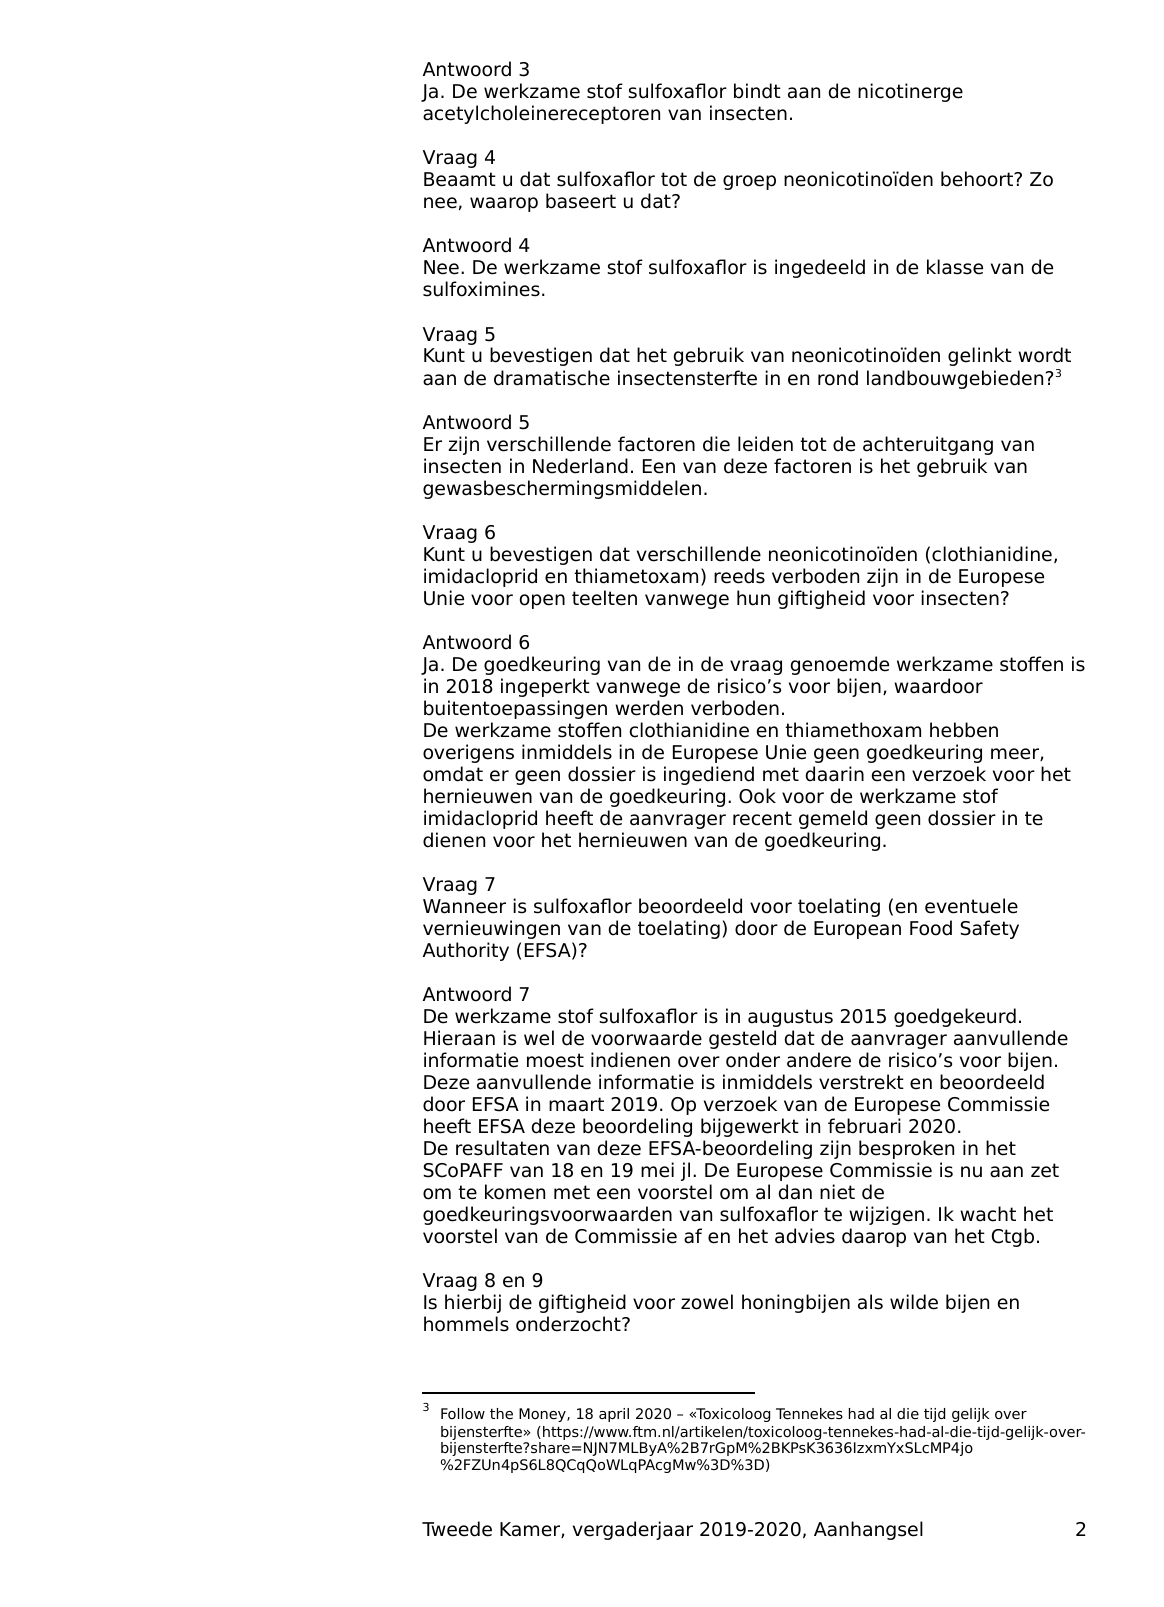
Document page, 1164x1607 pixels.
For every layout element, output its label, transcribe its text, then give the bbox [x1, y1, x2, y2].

text Er zijn verschillende factoren die leiden tot de achteruitgang van insecten in Nederland. Een van deze factoren is het gebruik van gewasbeschermingsmiddelen. [422, 433, 1087, 499]
text Ja. De werkzame stof sulfoxaflor bindt aan de nicotinerge acetylcholeinereceptoren van insecten. [422, 81, 1087, 125]
text Antwoord 5 [422, 412, 1087, 433]
text Antwoord 7 [422, 984, 1087, 1006]
text Is hierbij de giftigheid voor zowel honingbijen als wilde bijen en hommels onderzocht? [422, 1292, 1087, 1336]
text Follow the Money, 18 april 2020 – «Toxicoloog Tennekes had al die tijd gelijk over bijensterfte» (https://www.ftm.nl/artikelen/toxicoloog-tennekes-had-al-die-tijd-gelijk-over-bijensterfte?share=NJN7MLByA%2B7rGpM%2BKPsK3636IzxmYxSLcMP4jo%2FZUn4pS6L8QCqQoWLqPAcgMw%3D%3D) [422, 1402, 1087, 1474]
text De werkzame stof sulfoxaflor is in augustus 2015 goedgekeurd. Hieraan is wel de voorwaarde gesteld dat de aanvrager aanvullende informatie moest indienen over onder andere de risico’s voor bijen. Deze aanvullende informatie is inmiddels verstrekt en beoordeeld door EFSA in maart 2019. Op verzoek van de Europese Commissie heeft EFSA deze beoordeling bijgewerkt in februari 2020. [422, 1006, 1087, 1138]
text De resultaten van deze EFSA-beoordeling zijn besproken in het SCoPAFF van 18 en 19 mei jl. De Europese Commissie is nu aan zet om te komen met een voorstel om al dan niet de goedkeuringsvoorwaarden van sulfoxaflor te wijzigen. Ik wacht het voorstel van de Commissie af en het advies daarop van het Ctgb. [422, 1138, 1087, 1248]
text De werkzame stoffen clothianidine en thiamethoxam hebben overigens inmiddels in de Europese Unie geen goedkeuring meer, omdat er geen dossier is ingediend met daarin een verzoek voor het hernieuwen van de goedkeuring. Ook voor de werkzame stof imidacloprid heeft de aanvrager recent gemeld geen dossier in te dienen voor het hernieuwen van de goedkeuring. [422, 720, 1087, 852]
text Beaamt u dat sulfoxaflor tot de groep neonicotinoïden behoort? Zo nee, waarop baseert u dat? [422, 169, 1087, 213]
text Antwoord 4 [422, 235, 1087, 257]
text Antwoord 6 [422, 632, 1087, 654]
text Antwoord 3 [422, 59, 1087, 81]
text Kunt u bevestigen dat verschillende neonicotinoïden (clothianidine, imidacloprid en thiametoxam) reeds verboden zijn in de Europese Unie voor open teelten vanwege hun giftigheid voor insecten? [422, 544, 1087, 609]
text Ja. De goedkeuring van de in de vraag genoemde werkzame stoffen is in 2018 ingeperkt vanwege de risico’s voor bijen, waardoor buitentoepassingen werden verboden. [422, 654, 1087, 720]
text Vraag 6 [422, 522, 1087, 544]
text Vraag 4 [422, 147, 1087, 169]
text Kunt u bevestigen dat het gebruik van neonicotinoïden gelinkt wordt aan de dramatische insectensterfte in en rond landbouwgebieden? [422, 345, 1087, 389]
text Vraag 7 [422, 874, 1087, 896]
text Vraag 8 en 9 [422, 1270, 1087, 1292]
text Nee. De werkzame stof sulfoxaflor is ingedeeld in de klasse van de sulfoximines. [422, 257, 1087, 301]
text Wanneer is sulfoxaflor beoordeeld voor toelating (en eventuele vernieuwingen van de toelating) door de European Food Safety Authority (EFSA)? [422, 896, 1087, 962]
text Vraag 5 [422, 323, 1087, 345]
